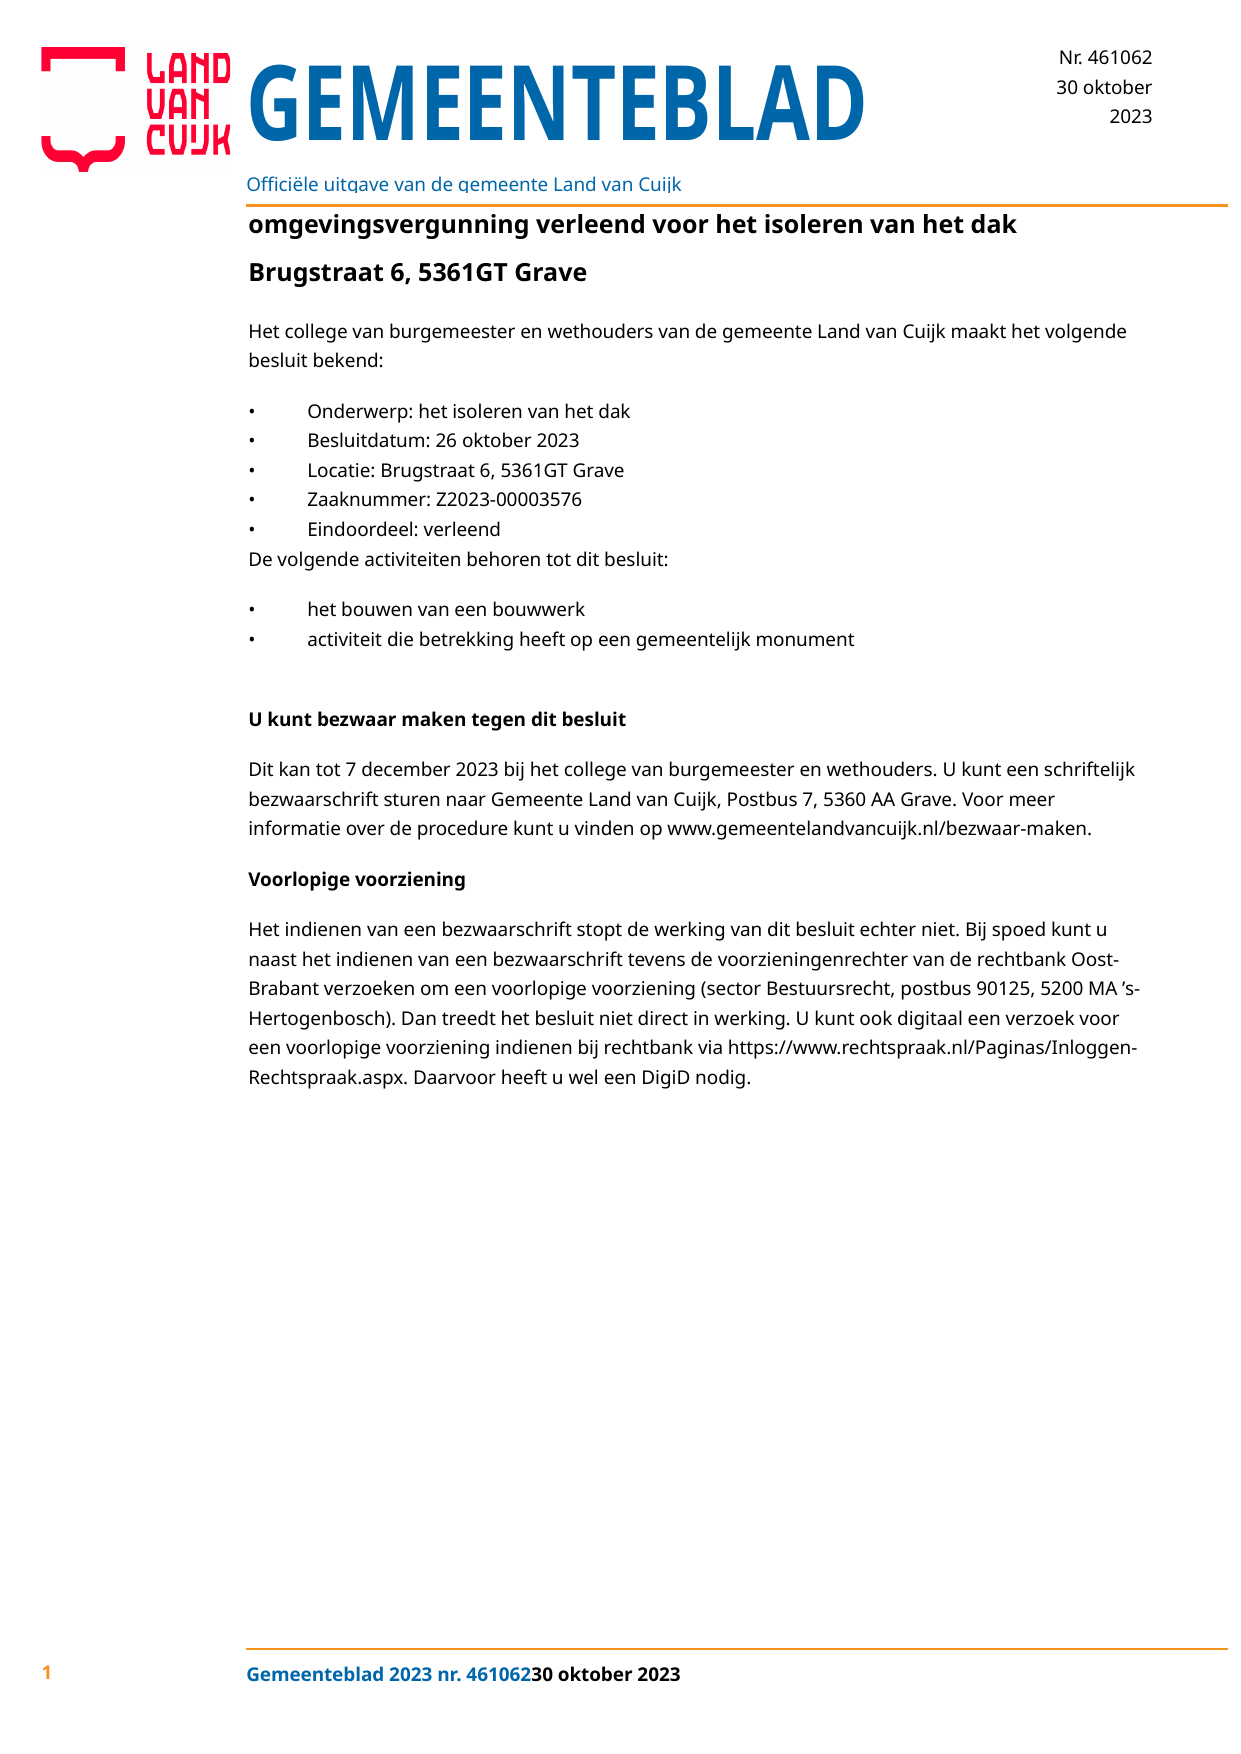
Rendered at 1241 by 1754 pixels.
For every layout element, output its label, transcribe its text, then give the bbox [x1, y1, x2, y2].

list Besluitdatum: 26 oktober 2023 [248, 427, 1152, 453]
text Het college van burgemeester en wethouders van de gemeente Land van Cuijk maakt het volgende besluit bekend: [248, 318, 1152, 373]
list Zaaknummer: Z2023-00003576 [248, 487, 1152, 512]
picture [41, 47, 231, 172]
text Dit kan tot 7 december 2023 bij het college van burgemeester en wethouders. U kunt een schriftelijk bezwaarschrift sturen naar Gemeente Land van Cuijk, Postbus 7, 5360 AA Grave. Voor meer informatie over de procedure kunt u vinden op www.gemeentelandvancuijk.nl/bezwaar-maken. [248, 756, 1152, 841]
list activiteit die betrekking heeft op een gemeentelijk monument [248, 626, 1152, 652]
list Onderwerp: het isoleren van het dak [248, 398, 1152, 424]
list het bouwen van een bouwwerk [248, 596, 1152, 622]
text Voorlopige voorziening [248, 866, 1152, 892]
text U kunt bezwaar maken tegen dit besluit [248, 706, 1152, 732]
list Locatie: Brugstraat 6, 5361GT Grave [248, 457, 1152, 483]
list Eindoordeel: verleend [248, 516, 1152, 542]
text Het indienen van een bezwaarschrift stopt de werking van dit besluit echter niet. Bij spoed kunt u naast het indienen van een bezwaarschrift tevens de voorzieningenrechter van de rechtbank Oost-Brabant verzoeken om een voorlopige voorziening (sector Bestuursrecht, postbus 90125, 5200 MA ’s-Hertogenbosch). Dan treedt het besluit niet direct in werking. U kunt ook digitaal een verzoek voor een voorlopige voorziening indienen bij rechtbank via https://www.rechtspraak.nl/Paginas/Inloggen-Rechtspraak.aspx. Daarvoor heeft u wel een DigiD nodig. [248, 916, 1152, 1090]
text omgevingsvergunning verleend voor het isoleren van het dak Brugstraat 6, 5361GT Grave [248, 207, 1152, 288]
text De volgende activiteiten behoren tot dit besluit: [248, 546, 1152, 572]
